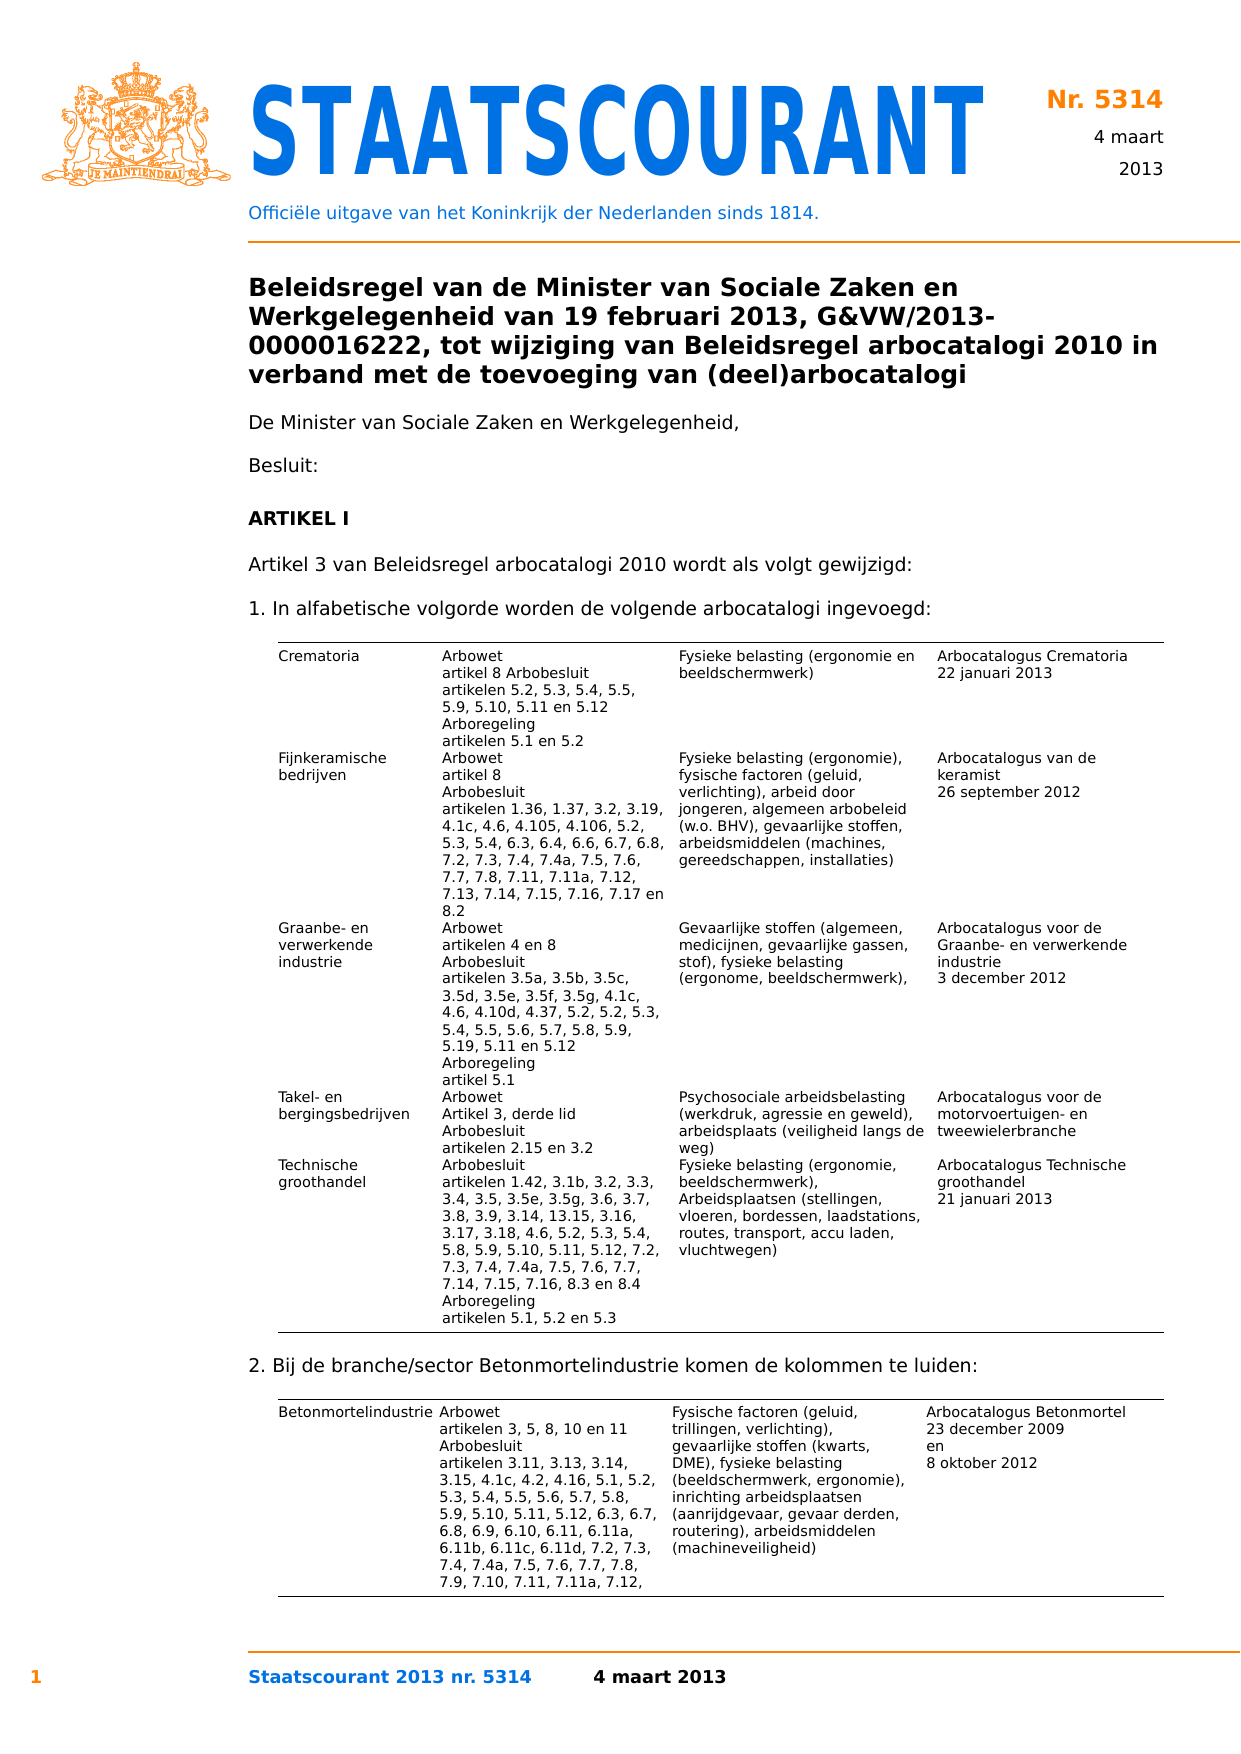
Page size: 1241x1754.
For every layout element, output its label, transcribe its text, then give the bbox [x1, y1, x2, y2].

table_cell Fysieke belasting (ergonomie), fysische factoren (geluid, verlichting), arbeid door jongeren, algemeen arbobeleid (w.o. BHV), gevaarlijke stoffen, arbeidsmiddelen (machines, gereedschappen, installaties) [673, 750, 931, 919]
table_header Crematoria [278, 643, 436, 750]
table_cell Graanbe- en verwerkende industrie [278, 920, 436, 1089]
table_cell 2013 [998, 153, 1240, 203]
table_cell Arbocatalogus voor de Graanbe- en verwerkende industrie 3 december 2012 [931, 920, 1163, 1089]
table_cell 4 maart [998, 121, 1240, 153]
text 2. Bij de branche/sector Betonmortelindustrie komen de kolommen te luiden: [248, 1354, 1163, 1377]
table_cell Gevaarlijke stoffen (algemeen, medicijnen, gevaarlijke gassen, stof), fysieke belasting (ergonome, beeldschermwerk), [673, 920, 931, 1089]
table_cell Arbocatalogus van de keramist 26 september 2012 [931, 750, 1163, 919]
table_cell Psychosociale arbeidsbelasting (werkdruk, agressie en geweld), arbeidsplaats (veiligheid langs de weg) [673, 1089, 931, 1157]
table_cell Arbocatalogus Technische groothandel 21 januari 2013 [931, 1157, 1163, 1332]
table_cell Takel- en bergingsbedrijven [278, 1089, 436, 1157]
table_header Arbowet artikelen 3, 5, 8, 10 en 11 Arbobesluit artikelen 3.11, 3.13, 3.14, 3.15, 4.1c, 4.2, 4.16, 5.1, 5.2, 5.3, 5.4, 5.5, 5.6, 5.7, 5.8, 5.9, 5.10, 5.11, 5.12, 6.3, 6.7, 6.8, 6.9, 6.10, 6.11, 6.11a, 6.11b, 6.11c, 6.11d, 7.2, 7.3, 7.4, 7.4a, 7.5, 7.6, 7.7, 7.8, 7.9, 7.10, 7.11, 7.11a, 7.12, [433, 1400, 666, 1596]
text Artikel 3 van Beleidsregel arbocatalogi 2010 wordt als volgt gewijzigd: [248, 554, 1163, 576]
table_cell Arbowet artikelen 4 en 8 Arbobesluit artikelen 3.5a, 3.5b, 3.5c, 3.5d, 3.5e, 3.5f, 3.5g, 4.1c, 4.6, 4.10d, 4.37, 5.2, 5.2, 5.3, 5.4, 5.5, 5.6, 5.7, 5.8, 5.9, 5.19, 5.11 en 5.12 Arboregeling artikel 5.1 [436, 920, 672, 1089]
subtitle ARTIKEL I [248, 507, 1163, 529]
table_header Nr. 5314 [998, 62, 1240, 121]
table_header Arbocatalogus Crematoria 22 januari 2013 [931, 643, 1163, 750]
table_header Fysische factoren (geluid, trillingen, verlichting), gevaarlijke stoffen (kwarts, DME), fysieke belasting (beeldschermwerk, ergonomie), inrichting arbeidsplaatsen (aanrijdgevaar, gevaar derden, routering), arbeidsmiddelen (machineveiligheid) [666, 1400, 920, 1596]
table_header Arbowet artikel 8 Arbobesluit artikelen 5.2, 5.3, 5.4, 5.5, 5.9, 5.10, 5.11 en 5.12 Arboregeling artikelen 5.1 en 5.2 [436, 643, 672, 750]
table_cell Technische groothandel [278, 1157, 436, 1332]
table_header Fysieke belasting (ergonomie en beeldschermwerk) [673, 643, 931, 750]
picture [41, 62, 231, 186]
subtitle Beleidsregel van de Minister van Sociale Zaken en Werkgelegenheid van 19 februari 2013, G&VW/2013-0000016222, tot wijziging van Beleidsregel arbocatalogi 2010 in verband met de toevoeging van (deel)arbocatalogi [248, 273, 1163, 390]
table_cell Arbocatalogus voor de motorvoertuigen- en tweewielerbranche [931, 1089, 1163, 1157]
table_cell Fysieke belasting (ergonomie, beeldschermwerk), Arbeidsplaatsen (stellingen, vloeren, bordessen, laadstations, routes, transport, accu laden, vluchtwegen) [673, 1157, 931, 1332]
table_cell Officiële uitgave van het Koninkrijk der Nederlanden sinds 1814. [248, 203, 1240, 241]
table_cell Arbowet Artikel 3, derde lid Arbobesluit artikelen 2.15 en 3.2 [436, 1089, 672, 1157]
table_header Arbocatalogus Betonmortel 23 december 2009 en 8 oktober 2012 [920, 1400, 1163, 1596]
text De Minister van Sociale Zaken en Werkgelegenheid, [248, 412, 1163, 433]
table_cell Arbowet artikel 8 Arbobesluit artikelen 1.36, 1.37, 3.2, 3.19, 4.1c, 4.6, 4.105, 4.106, 5.2, 5.3, 5.4, 6.3, 6.4, 6.6, 6.7, 6.8, 7.2, 7.3, 7.4, 7.4a, 7.5, 7.6, 7.7, 7.8, 7.11, 7.11a, 7.12, 7.13, 7.14, 7.15, 7.16, 7.17 en 8.2 [436, 750, 672, 919]
text 1. In alfabetische volgorde worden de volgende arbocatalogi ingevoegd: [248, 598, 1163, 620]
table_header Betonmortelindustrie [278, 1400, 433, 1596]
table_cell Arbobesluit artikelen 1.42, 3.1b, 3.2, 3.3, 3.4, 3.5, 3.5e, 3.5g, 3.6, 3.7, 3.8, 3.9, 3.14, 13.15, 3.16, 3.17, 3.18, 4.6, 5.2, 5.3, 5.4, 5.8, 5.9, 5.10, 5.11, 5.12, 7.2, 7.3, 7.4, 7.4a, 7.5, 7.6, 7.7, 7.14, 7.15, 7.16, 8.3 en 8.4 Arboregeling artikelen 5.1, 5.2 en 5.3 [436, 1157, 672, 1332]
text Besluit: [248, 455, 1163, 477]
table_cell Fijnkeramische bedrijven [278, 750, 436, 919]
table_header [25, 62, 248, 241]
table_header STAATSCOURANT [248, 62, 998, 203]
